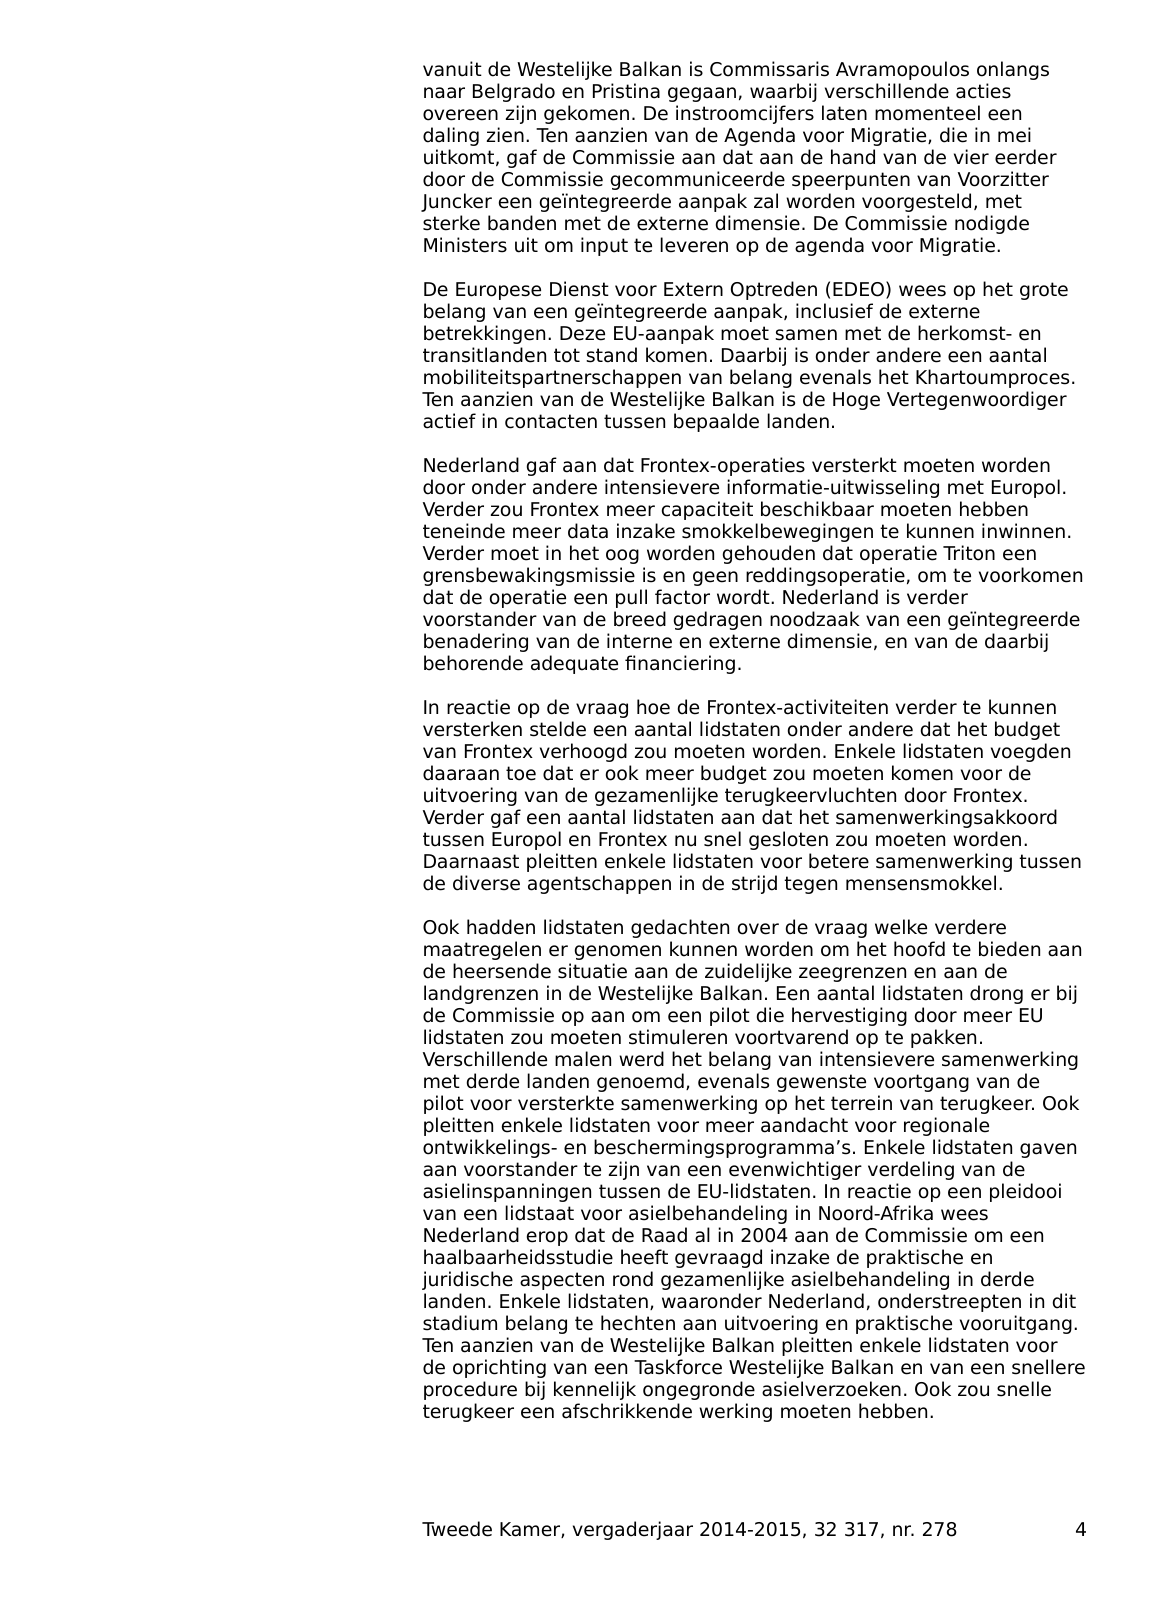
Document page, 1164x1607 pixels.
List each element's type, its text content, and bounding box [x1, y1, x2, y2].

text Nederland gaf aan dat Frontex-operaties versterkt moeten worden door onder andere intensievere informatie-uitwisseling met Europol. Verder zou Frontex meer capaciteit beschikbaar moeten hebben teneinde meer data inzake smokkelbewegingen te kunnen inwinnen. Verder moet in het oog worden gehouden dat operatie Triton een grensbewakingsmissie is en geen reddingsoperatie, om te voorkomen dat de operatie een pull factor wordt. Nederland is verder voorstander van de breed gedragen noodzaak van een geïntegreerde benadering van de interne en externe dimensie, en van de daarbij behorende adequate financiering. [422, 455, 1087, 675]
text Ook hadden lidstaten gedachten over de vraag welke verdere maatregelen er genomen kunnen worden om het hoofd te bieden aan de heersende situatie aan de zuidelijke zeegrenzen en aan de landgrenzen in de Westelijke Balkan. Een aantal lidstaten drong er bij de Commissie op aan om een pilot die hervestiging door meer EU lidstaten zou moeten stimuleren voortvarend op te pakken. Verschillende malen werd het belang van intensievere samenwerking met derde landen genoemd, evenals gewenste voortgang van de pilot voor versterkte samenwerking op het terrein van terugkeer. Ook pleitten enkele lidstaten voor meer aandacht voor regionale ontwikkelings- en beschermingsprogramma’s. Enkele lidstaten gaven aan voorstander te zijn van een evenwichtiger verdeling van de asielinspanningen tussen de EU-lidstaten. In reactie op een pleidooi van een lidstaat voor asielbehandeling in Noord-Afrika wees Nederland erop dat de Raad al in 2004 aan de Commissie om een haalbaarheidsstudie heeft gevraagd inzake de praktische en juridische aspecten rond gezamenlijke asielbehandeling in derde landen. Enkele lidstaten, waaronder Nederland, onderstreepten in dit stadium belang te hechten aan uitvoering en praktische vooruitgang. Ten aanzien van de Westelijke Balkan pleitten enkele lidstaten voor de oprichting van een Taskforce Westelijke Balkan en van een snellere procedure bij kennelijk ongegronde asielverzoeken. Ook zou snelle terugkeer een afschrikkende werking moeten hebben. [422, 917, 1087, 1423]
text In reactie op de vraag hoe de Frontex-activiteiten verder te kunnen versterken stelde een aantal lidstaten onder andere dat het budget van Frontex verhoogd zou moeten worden. Enkele lidstaten voegden daaraan toe dat er ook meer budget zou moeten komen voor de uitvoering van de gezamenlijke terugkeervluchten door Frontex. Verder gaf een aantal lidstaten aan dat het samenwerkingsakkoord tussen Europol en Frontex nu snel gesloten zou moeten worden. Daarnaast pleitten enkele lidstaten voor betere samenwerking tussen de diverse agentschappen in de strijd tegen mensensmokkel. [422, 697, 1087, 895]
text De Europese Dienst voor Extern Optreden (EDEO) wees op het grote belang van een geïntegreerde aanpak, inclusief de externe betrekkingen. Deze EU-aanpak moet samen met de herkomst- en transitlanden tot stand komen. Daarbij is onder andere een aantal mobiliteitspartnerschappen van belang evenals het Khartoumproces. Ten aanzien van de Westelijke Balkan is de Hoge Vertegenwoordiger actief in contacten tussen bepaalde landen. [422, 279, 1087, 433]
text vanuit de Westelijke Balkan is Commissaris Avramopoulos onlangs naar Belgrado en Pristina gegaan, waarbij verschillende acties overeen zijn gekomen. De instroomcijfers laten momenteel een daling zien. Ten aanzien van de Agenda voor Migratie, die in mei uitkomt, gaf de Commissie aan dat aan de hand van de vier eerder door de Commissie gecommuniceerde speerpunten van Voorzitter Juncker een geïntegreerde aanpak zal worden voorgesteld, met sterke banden met de externe dimensie. De Commissie nodigde Ministers uit om input te leveren op de agenda voor Migratie. [422, 59, 1087, 257]
